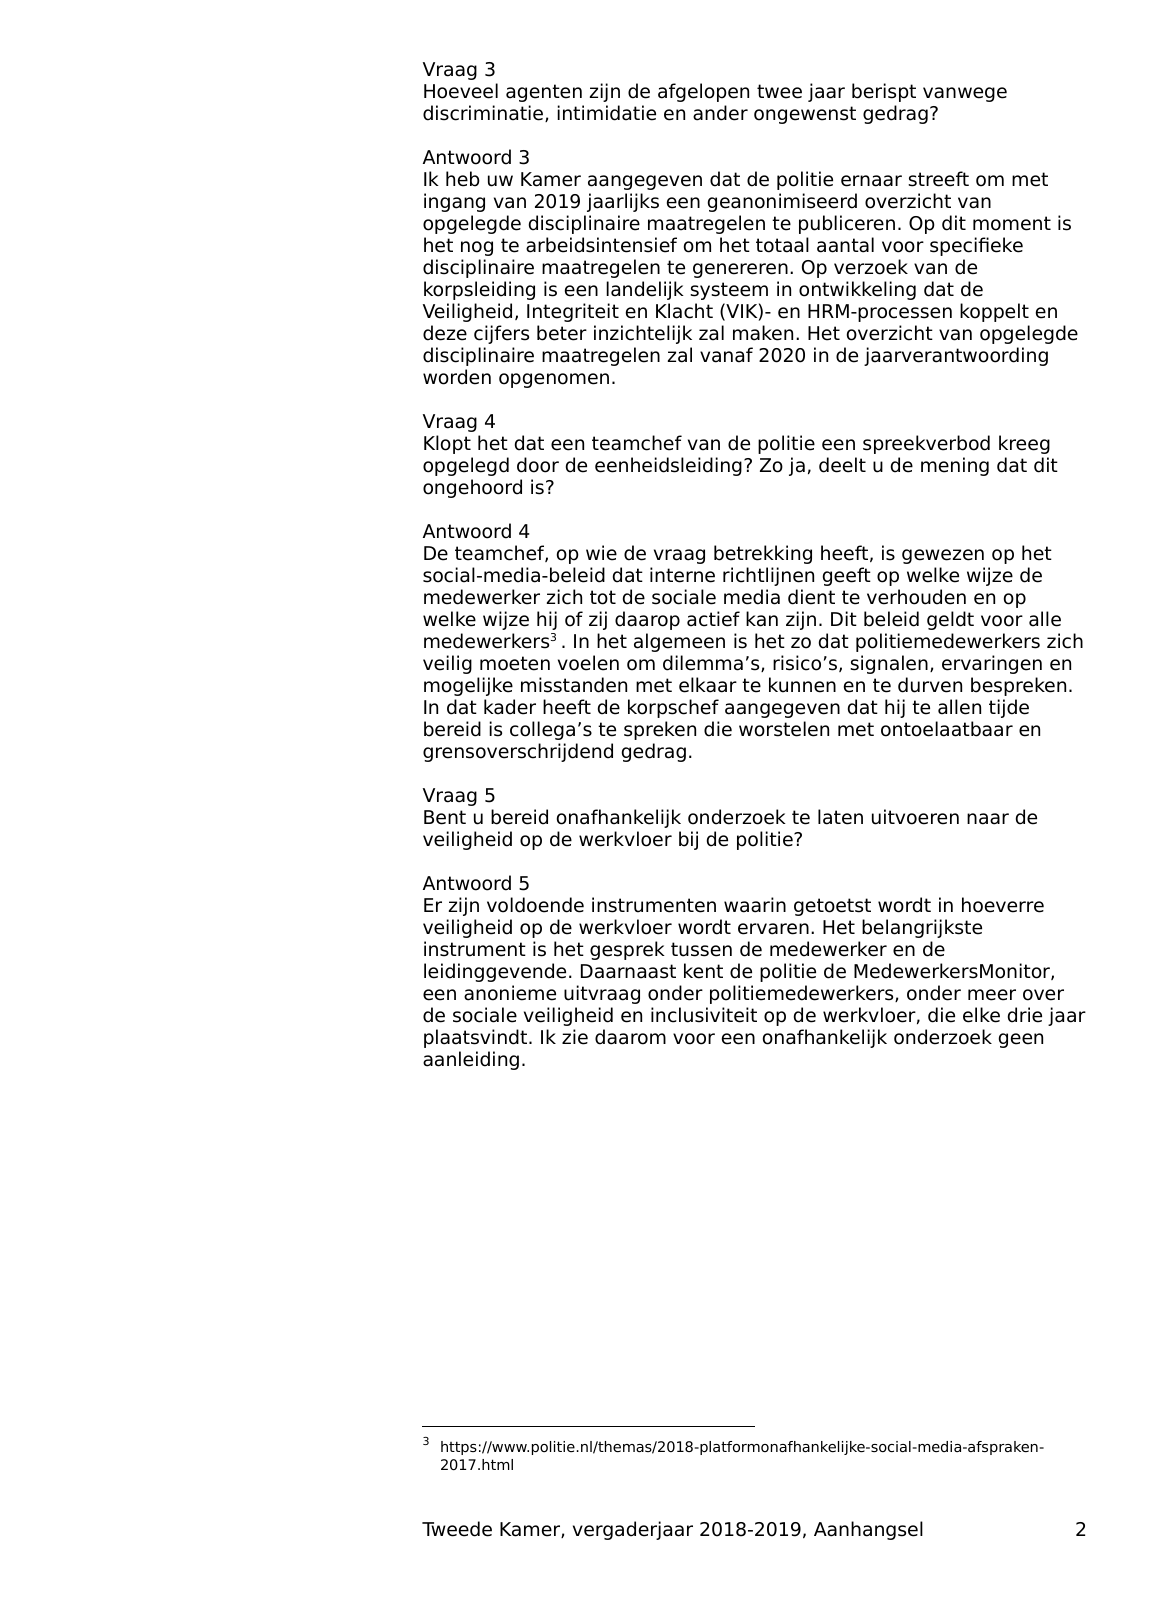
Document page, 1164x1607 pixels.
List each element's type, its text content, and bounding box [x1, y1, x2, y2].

text Er zijn voldoende instrumenten waarin getoetst wordt in hoeverre veiligheid op de werkvloer wordt ervaren. Het belangrijkste instrument is het gesprek tussen de medewerker en de leidinggevende. Daarnaast kent de politie de MedewerkersMonitor, een anonieme uitvraag onder politiemedewerkers, onder meer over de sociale veiligheid en inclusiviteit op de werkvloer, die elke drie jaar plaatsvindt. Ik zie daarom voor een onafhankelijk onderzoek geen aanleiding. [422, 895, 1087, 1071]
text Bent u bereid onafhankelijk onderzoek te laten uitvoeren naar de veiligheid op de werkvloer bij de politie? [422, 807, 1087, 851]
text Hoeveel agenten zijn de afgelopen twee jaar berispt vanwege discriminatie, intimidatie en ander ongewenst gedrag? [422, 81, 1087, 125]
text Antwoord 5 [422, 873, 1087, 895]
text Antwoord 4 [422, 521, 1087, 543]
text De teamchef, op wie de vraag betrekking heeft, is gewezen op het social-media-beleid dat interne richtlijnen geeft op welke wijze de medewerker zich tot de sociale media dient te verhouden en op welke wijze hij of zij daarop actief kan zijn. Dit beleid geldt voor alle medewerkers. In het algemeen is het zo dat politiemedewerkers zich veilig moeten voelen om dilemma’s, risico’s, signalen, ervaringen en mogelijke misstanden met elkaar te kunnen en te durven bespreken. In dat kader heeft de korpschef aangegeven dat hij te allen tijde bereid is collega’s te spreken die worstelen met ontoelaatbaar en grensoverschrijdend gedrag. [422, 543, 1087, 763]
text Vraag 5 [422, 785, 1087, 807]
text https://www.politie.nl/themas/2018-platformonafhankelijke-social-media-afspraken-2017.html [422, 1435, 1087, 1474]
text Klopt het dat een teamchef van de politie een spreekverbod kreeg opgelegd door de eenheidsleiding? Zo ja, deelt u de mening dat dit ongehoord is? [422, 433, 1087, 499]
text Antwoord 3 [422, 147, 1087, 169]
text Vraag 4 [422, 411, 1087, 433]
text Ik heb uw Kamer aangegeven dat de politie ernaar streeft om met ingang van 2019 jaarlijks een geanonimiseerd overzicht van opgelegde disciplinaire maatregelen te publiceren. Op dit moment is het nog te arbeidsintensief om het totaal aantal voor specifieke disciplinaire maatregelen te genereren. Op verzoek van de korpsleiding is een landelijk systeem in ontwikkeling dat de Veiligheid, Integriteit en Klacht (VIK)- en HRM-processen koppelt en deze cijfers beter inzichtelijk zal maken. Het overzicht van opgelegde disciplinaire maatregelen zal vanaf 2020 in de jaarverantwoording worden opgenomen. [422, 169, 1087, 389]
text Vraag 3 [422, 59, 1087, 81]
